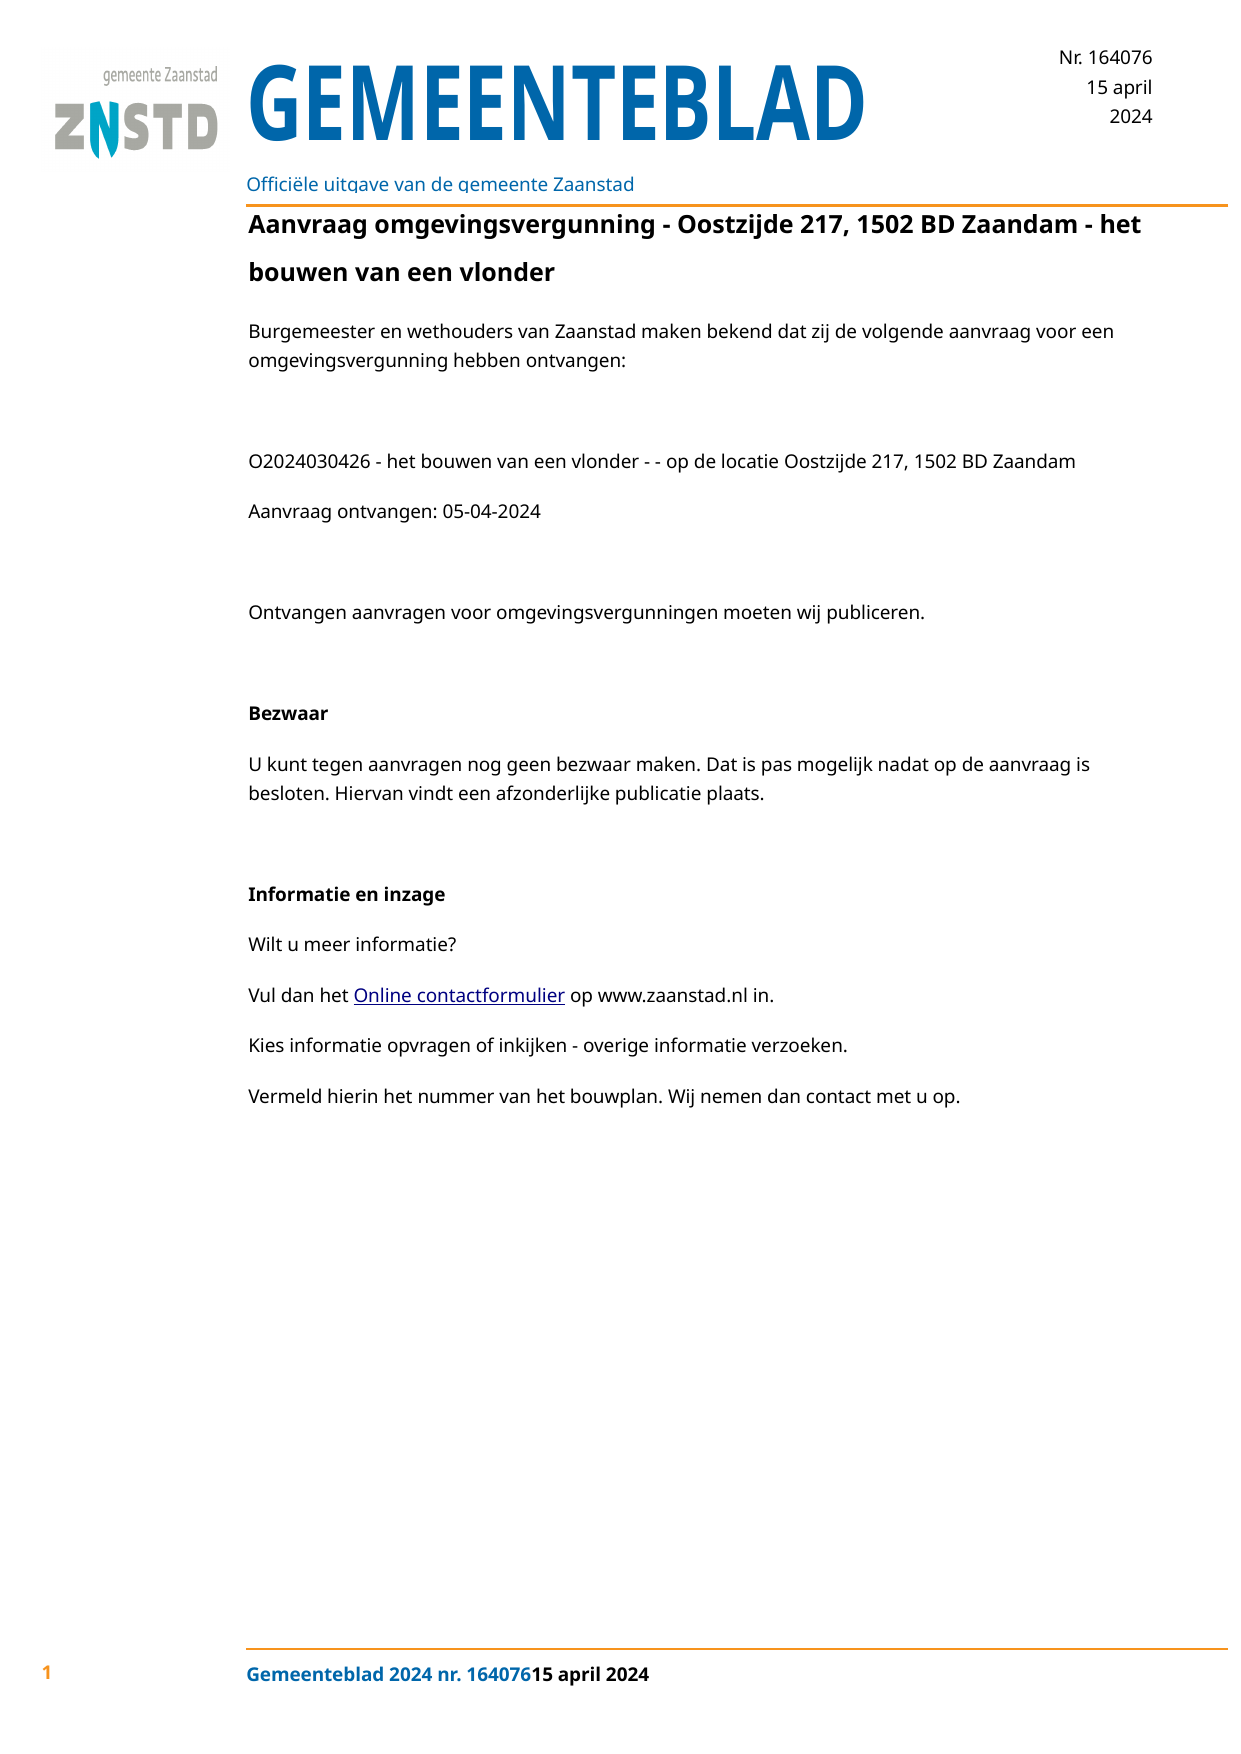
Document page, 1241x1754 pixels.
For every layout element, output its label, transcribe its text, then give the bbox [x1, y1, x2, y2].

text Aanvraag omgevingsvergunning - Oostzijde 217, 1502 BD Zaandam - het bouwen van een vlonder [248, 207, 1152, 288]
text Bezwaar [248, 700, 1152, 726]
text Vermeld hierin het nummer van het bouwplan. Wij nemen dan contact met u op. [248, 1083, 1152, 1109]
picture [41, 47, 231, 172]
text Kies informatie opvragen of inkijken - overige informatie verzoeken. [248, 1032, 1152, 1058]
text Aanvraag ontvangen: 05-04-2024 [248, 499, 1152, 524]
text Informatie en inzage [248, 881, 1152, 907]
text O2024030426 - het bouwen van een vlonder - - op de locatie Oostzijde 217, 1502 BD Zaandam [248, 448, 1152, 474]
text Wilt u meer informatie? [248, 932, 1152, 957]
text U kunt tegen aanvragen nog geen bezwaar maken. Dat is pas mogelijk nadat op de aanvraag is besloten. Hiervan vindt een afzonderlijke publicatie plaats. [248, 751, 1152, 806]
text Burgemeester en wethouders van Zaanstad maken bekend dat zij de volgende aanvraag voor een omgevingsvergunning hebben ontvangen: [248, 318, 1152, 373]
text Ontvangen aanvragen voor omgevingsvergunningen moeten wij publiceren. [248, 599, 1152, 625]
text Vul dan het Online contactformulier op www.zaanstad.nl in. [248, 982, 1152, 1008]
